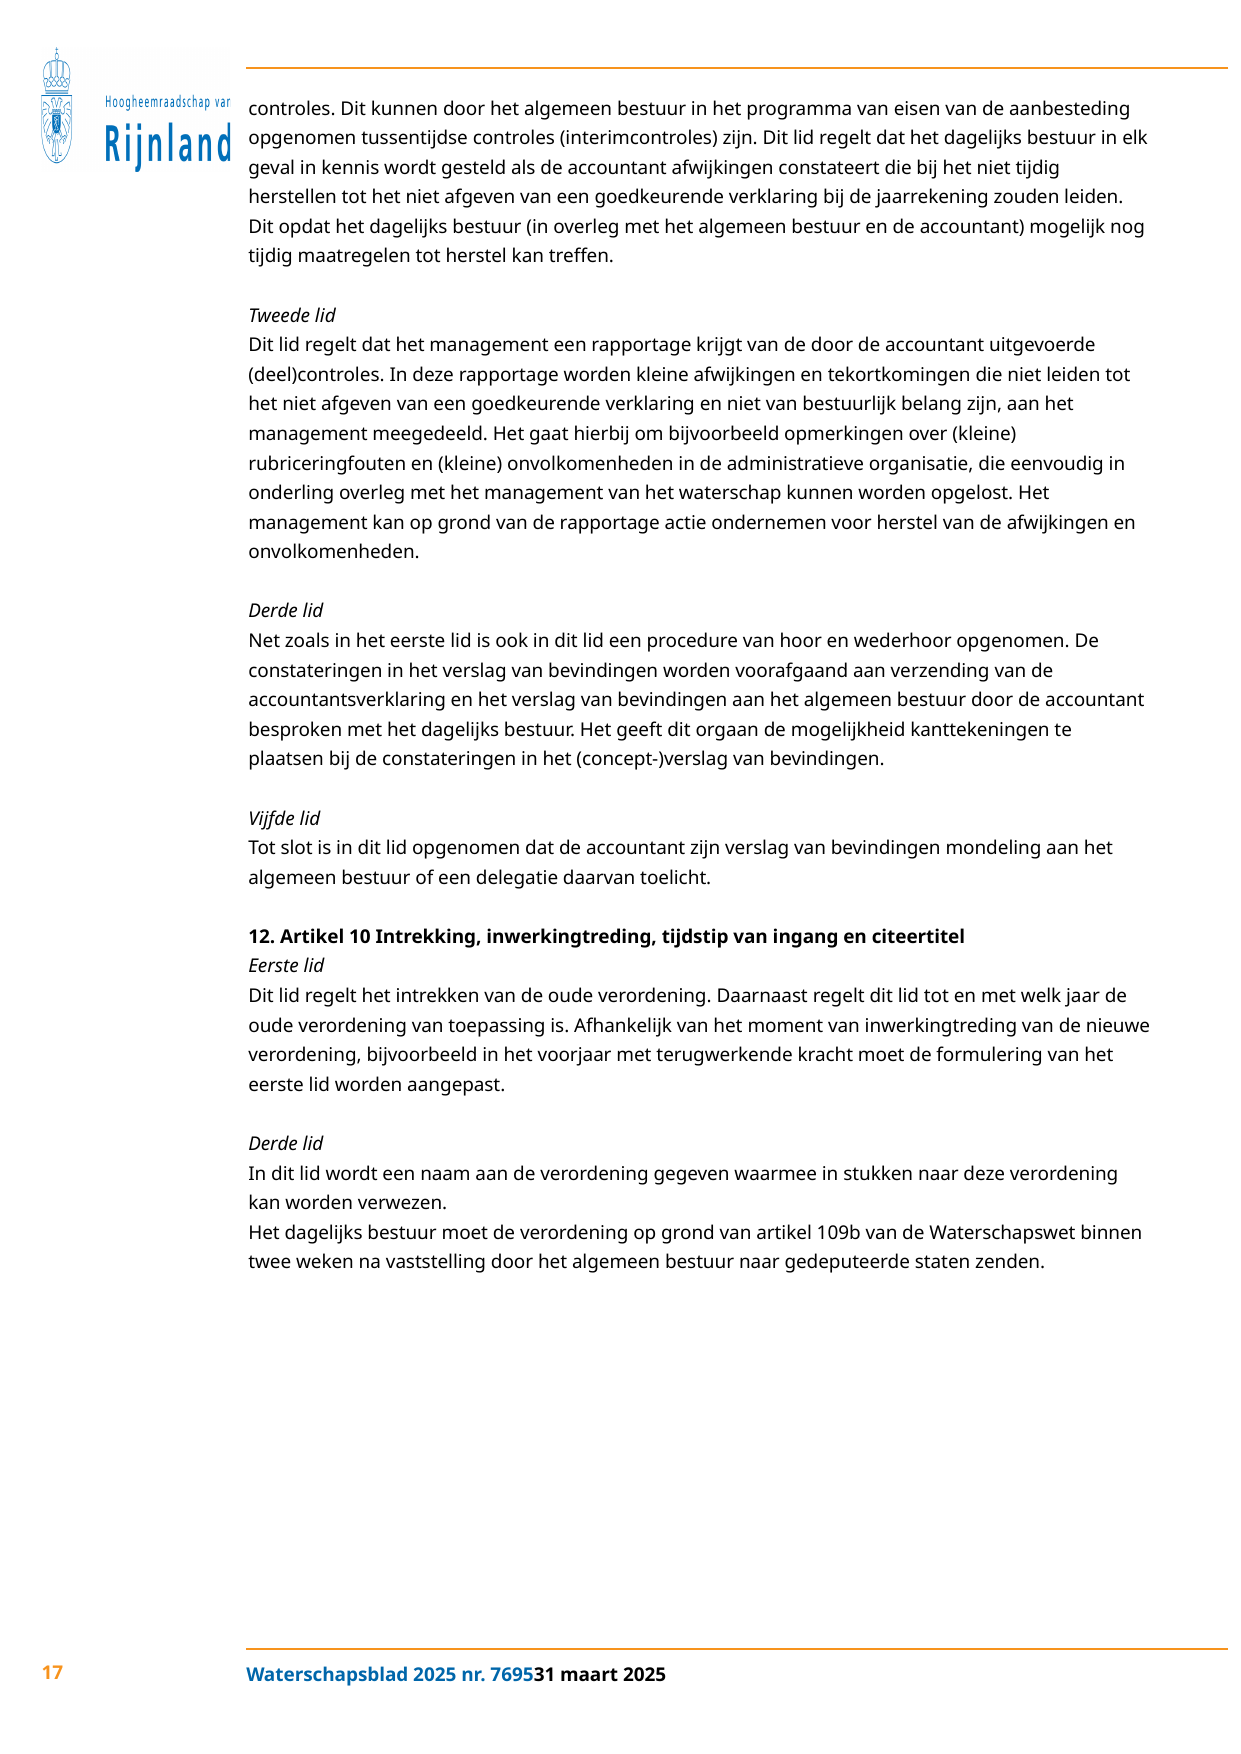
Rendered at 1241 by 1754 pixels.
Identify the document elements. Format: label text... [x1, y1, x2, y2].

text 12. Artikel 10 Intrekking, inwerkingtreding, tijdstip van ingang en citeertitel [248, 923, 1152, 949]
picture [41, 47, 231, 172]
text Derde lid [248, 1130, 1152, 1156]
text Eerste lid [248, 953, 1152, 978]
text Tot slot is in dit lid opgenomen dat de accountant zijn verslag van bevindingen mondeling aan het algemeen bestuur of een delegatie daarvan toelicht. [248, 834, 1152, 890]
text Het dagelijks bestuur moet de verordening op grond van artikel 109b van de Waterschapswet binnen twee weken na vaststelling door het algemeen bestuur naar gedeputeerde staten zenden. [248, 1219, 1152, 1274]
text Net zoals in het eerste lid is ook in dit lid een procedure van hoor en wederhoor opgenomen. De constateringen in het verslag van bevindingen worden voorafgaand aan verzending van de accountantsverklaring en het verslag van bevindingen aan het algemeen bestuur door de accountant besproken met het dagelijks bestuur. Het geeft dit orgaan de mogelijkheid kanttekeningen te plaatsen bij de constateringen in het (concept-)verslag van bevindingen. [248, 627, 1152, 771]
text In dit lid wordt een naam aan de verordening gegeven waarmee in stukken naar deze verordening kan worden verwezen. [248, 1160, 1152, 1215]
text controles. Dit kunnen door het algemeen bestuur in het programma van eisen van de aanbesteding opgenomen tussentijdse controles (interimcontroles) zijn. Dit lid regelt dat het dagelijks bestuur in elk geval in kennis wordt gesteld als de accountant afwijkingen constateert die bij het niet tijdig herstellen tot het niet afgeven van een goedkeurende verklaring bij de jaarrekening zouden leiden. Dit opdat het dagelijks bestuur (in overleg met het algemeen bestuur en de accountant) mogelijk nog tijdig maatregelen tot herstel kan treffen. [248, 95, 1152, 268]
text Dit lid regelt het intrekken van de oude verordening. Daarnaast regelt dit lid tot en met welk jaar de oude verordening van toepassing is. Afhankelijk van het moment van inwerkingtreding van de nieuwe verordening, bijvoorbeeld in het voorjaar met terugwerkende kracht moet de formulering van het eerste lid worden aangepast. [248, 982, 1152, 1097]
text Vijfde lid [248, 805, 1152, 831]
text Dit lid regelt dat het management een rapportage krijgt van de door de accountant uitgevoerde (deel)controles. In deze rapportage worden kleine afwijkingen en tekortkomingen die niet leiden tot het niet afgeven van een goedkeurende verklaring en niet van bestuurlijk belang zijn, aan het management meegedeeld. Het gaat hierbij om bijvoorbeeld opmerkingen over (kleine) rubriceringfouten en (kleine) onvolkomenheden in de administratieve organisatie, die eenvoudig in onderling overleg met het management van het waterschap kunnen worden opgelost. Het management kan op grond van de rapportage actie ondernemen voor herstel van de afwijkingen en onvolkomenheden. [248, 331, 1152, 564]
text Tweede lid [248, 302, 1152, 328]
text Derde lid [248, 598, 1152, 623]
